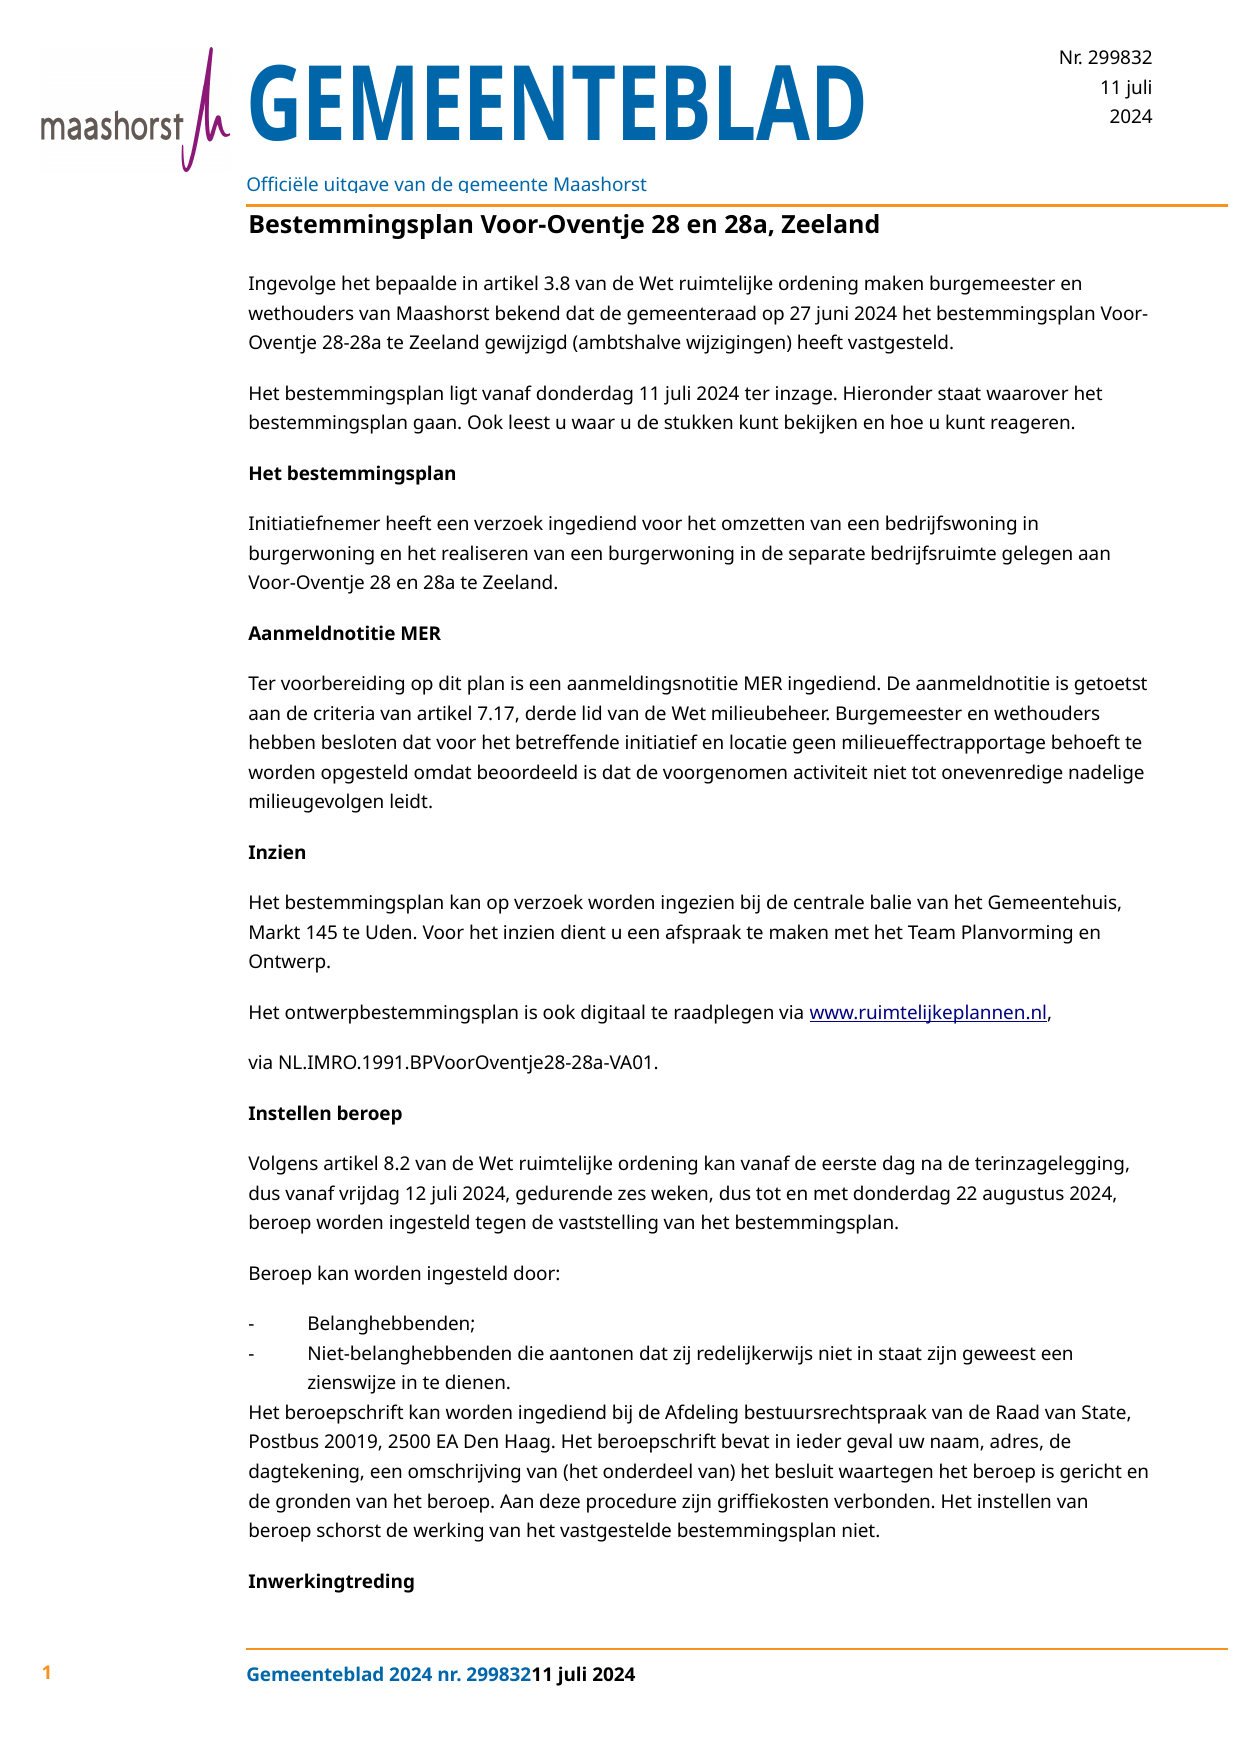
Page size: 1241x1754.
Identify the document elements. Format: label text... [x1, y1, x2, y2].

text Instellen beroep [248, 1100, 1152, 1126]
list Niet-belanghebbenden die aantonen dat zij redelijkerwijs niet in staat zijn geweest een zienswijze in te dienen. [248, 1340, 1152, 1395]
text Ter voorbereiding op dit plan is een aanmeldingsnotitie MER ingediend. De aanmeldnotitie is getoetst aan de criteria van artikel 7.17, derde lid van de Wet milieubeheer. Burgemeester en wethouders hebben besloten dat voor het betreffende initiatief en locatie geen milieueffectrapportage behoeft te worden opgesteld omdat beoordeeld is dat de voorgenomen activiteit niet tot onevenredige nadelige milieugevolgen leidt. [248, 670, 1152, 814]
text Inzien [248, 839, 1152, 865]
text Het beroepschrift kan worden ingediend bij de Afdeling bestuursrechtspraak van de Raad van State, Postbus 20019, 2500 EA Den Haag. Het beroepschrift bevat in ieder geval uw naam, adres, de dagtekening, een omschrijving van (het onderdeel van) het besluit waartegen het beroep is gericht en de gronden van het beroep. Aan deze procedure zijn griffiekosten verbonden. Het instellen van beroep schorst de werking van het vastgestelde bestemmingsplan niet. [248, 1399, 1152, 1543]
text Het bestemmingsplan [248, 460, 1152, 486]
text via NL.IMRO.1991.BPVoorOventje28-28a-VA01. [248, 1049, 1152, 1075]
text Beroep kan worden ingesteld door: [248, 1260, 1152, 1286]
picture [41, 47, 231, 172]
list Belanghebbenden; [248, 1310, 1152, 1336]
text Het bestemmingsplan ligt vanaf donderdag 11 juli 2024 ter inzage. Hieronder staat waarover het bestemmingsplan gaan. Ook leest u waar u de stukken kunt bekijken en hoe u kunt reageren. [248, 380, 1152, 435]
text Het ontwerpbestemmingsplan is ook digitaal te raadplegen via www.ruimtelijkeplannen.nl, [248, 999, 1152, 1025]
text Volgens artikel 8.2 van de Wet ruimtelijke ordening kan vanaf de eerste dag na de terinzagelegging, dus vanaf vrijdag 12 juli 2024, gedurende zes weken, dus tot en met donderdag 22 augustus 2024, beroep worden ingesteld tegen de vaststelling van het bestemmingsplan. [248, 1150, 1152, 1235]
text Het bestemmingsplan kan op verzoek worden ingezien bij de centrale balie van het Gemeentehuis, Markt 145 te Uden. Voor het inzien dient u een afspraak te maken met het Team Planvorming en Ontwerp. [248, 889, 1152, 974]
text Inwerkingtreding [248, 1568, 1152, 1593]
text Aanmeldnotitie MER [248, 620, 1152, 646]
text Initiatiefnemer heeft een verzoek ingediend voor het omzetten van een bedrijfswoning in burgerwoning en het realiseren van een burgerwoning in de separate bedrijfsruimte gelegen aan Voor-Oventje 28 en 28a te Zeeland. [248, 510, 1152, 595]
text Bestemmingsplan Voor-Oventje 28 en 28a, Zeeland [248, 207, 1152, 241]
text Ingevolge het bepaalde in artikel 3.8 van de Wet ruimtelijke ordening maken burgemeester en wethouders van Maashorst bekend dat de gemeenteraad op 27 juni 2024 het bestemmingsplan Voor-Oventje 28-28a te Zeeland gewijzigd (ambtshalve wijzigingen) heeft vastgesteld. [248, 270, 1152, 355]
